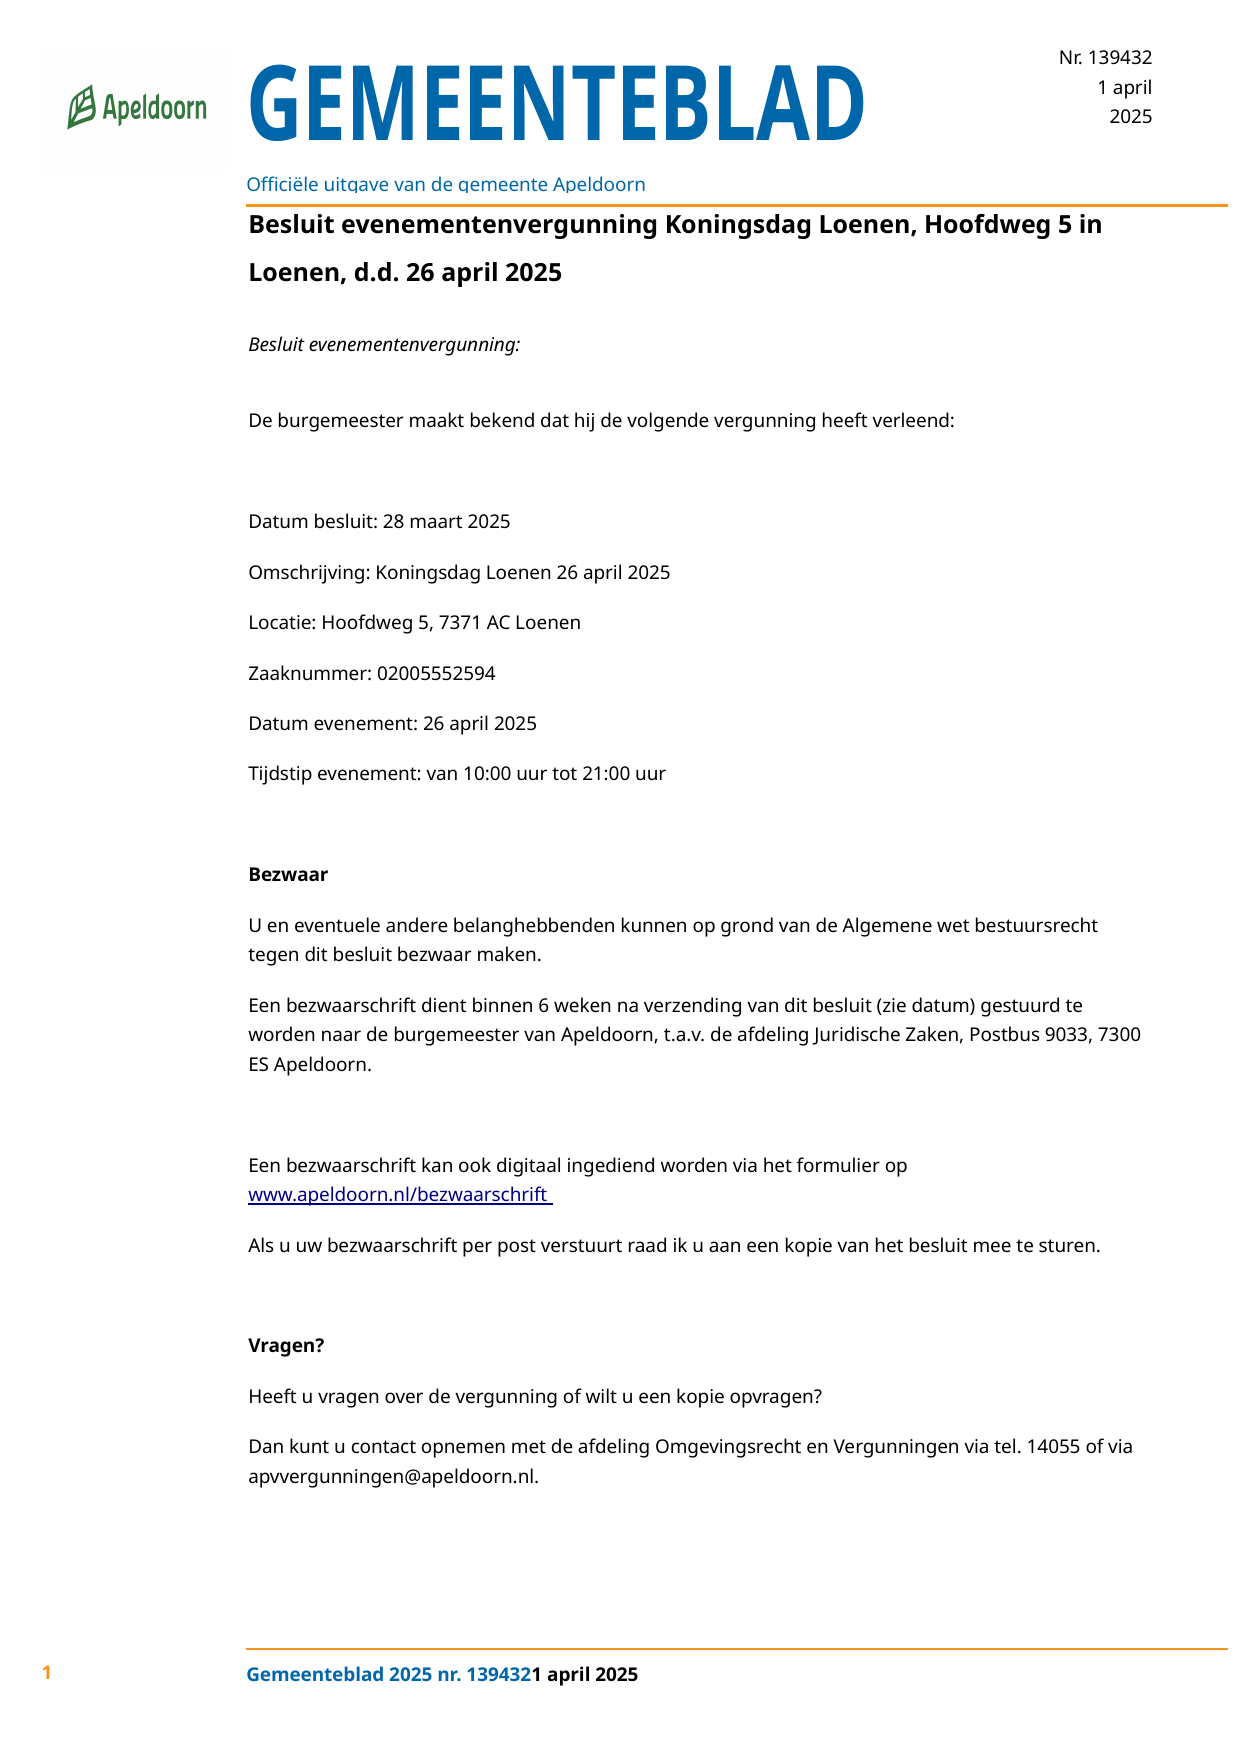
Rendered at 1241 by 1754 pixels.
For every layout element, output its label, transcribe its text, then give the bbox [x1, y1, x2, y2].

text Locatie: Hoofdweg 5, 7371 AC Loenen [248, 609, 1152, 635]
text Omschrijving: Koningsdag Loenen 26 april 2025 [248, 559, 1152, 584]
text Zaaknummer: 02005552594 [248, 660, 1152, 685]
text Besluit evenementenvergunning Koningsdag Loenen, Hoofdweg 5 in Loenen, d.d. 26 april 2025 [248, 207, 1152, 288]
text Tijdstip evenement: van 10:00 uur tot 21:00 uur [248, 761, 1152, 786]
text Dan kunt u contact opnemen met de afdeling Omgevingsrecht en Vergunningen via tel. 14055 of via apvvergunningen@apeldoorn.nl. [248, 1433, 1152, 1489]
text Een bezwaarschrift kan ook digitaal ingediend worden via het formulier op www.apeldoorn.nl/bezwaarschrift [248, 1152, 1152, 1207]
text U en eventuele andere belanghebbenden kunnen op grond van de Algemene wet bestuursrecht tegen dit besluit bezwaar maken. [248, 912, 1152, 967]
text Als u uw bezwaarschrift per post verstuurt raad ik u aan een kopie van het besluit mee te sturen. [248, 1232, 1152, 1257]
text De burgemeester maakt bekend dat hij de volgende vergunning heeft verleend: [248, 408, 1152, 433]
text Vragen? [248, 1333, 1152, 1358]
picture [41, 47, 231, 172]
text Bezwaar [248, 861, 1152, 887]
text Een bezwaarschrift dient binnen 6 weken na verzending van dit besluit (zie datum) gestuurd te worden naar de burgemeester van Apeldoorn, t.a.v. de afdeling Juridische Zaken, Postbus 9033, 7300 ES Apeldoorn. [248, 992, 1152, 1077]
text Besluit evenementenvergunning: [248, 331, 1152, 357]
text Datum besluit: 28 maart 2025 [248, 508, 1152, 534]
text Datum evenement: 26 april 2025 [248, 710, 1152, 736]
text Heeft u vragen over de vergunning of wilt u een kopie opvragen? [248, 1383, 1152, 1409]
